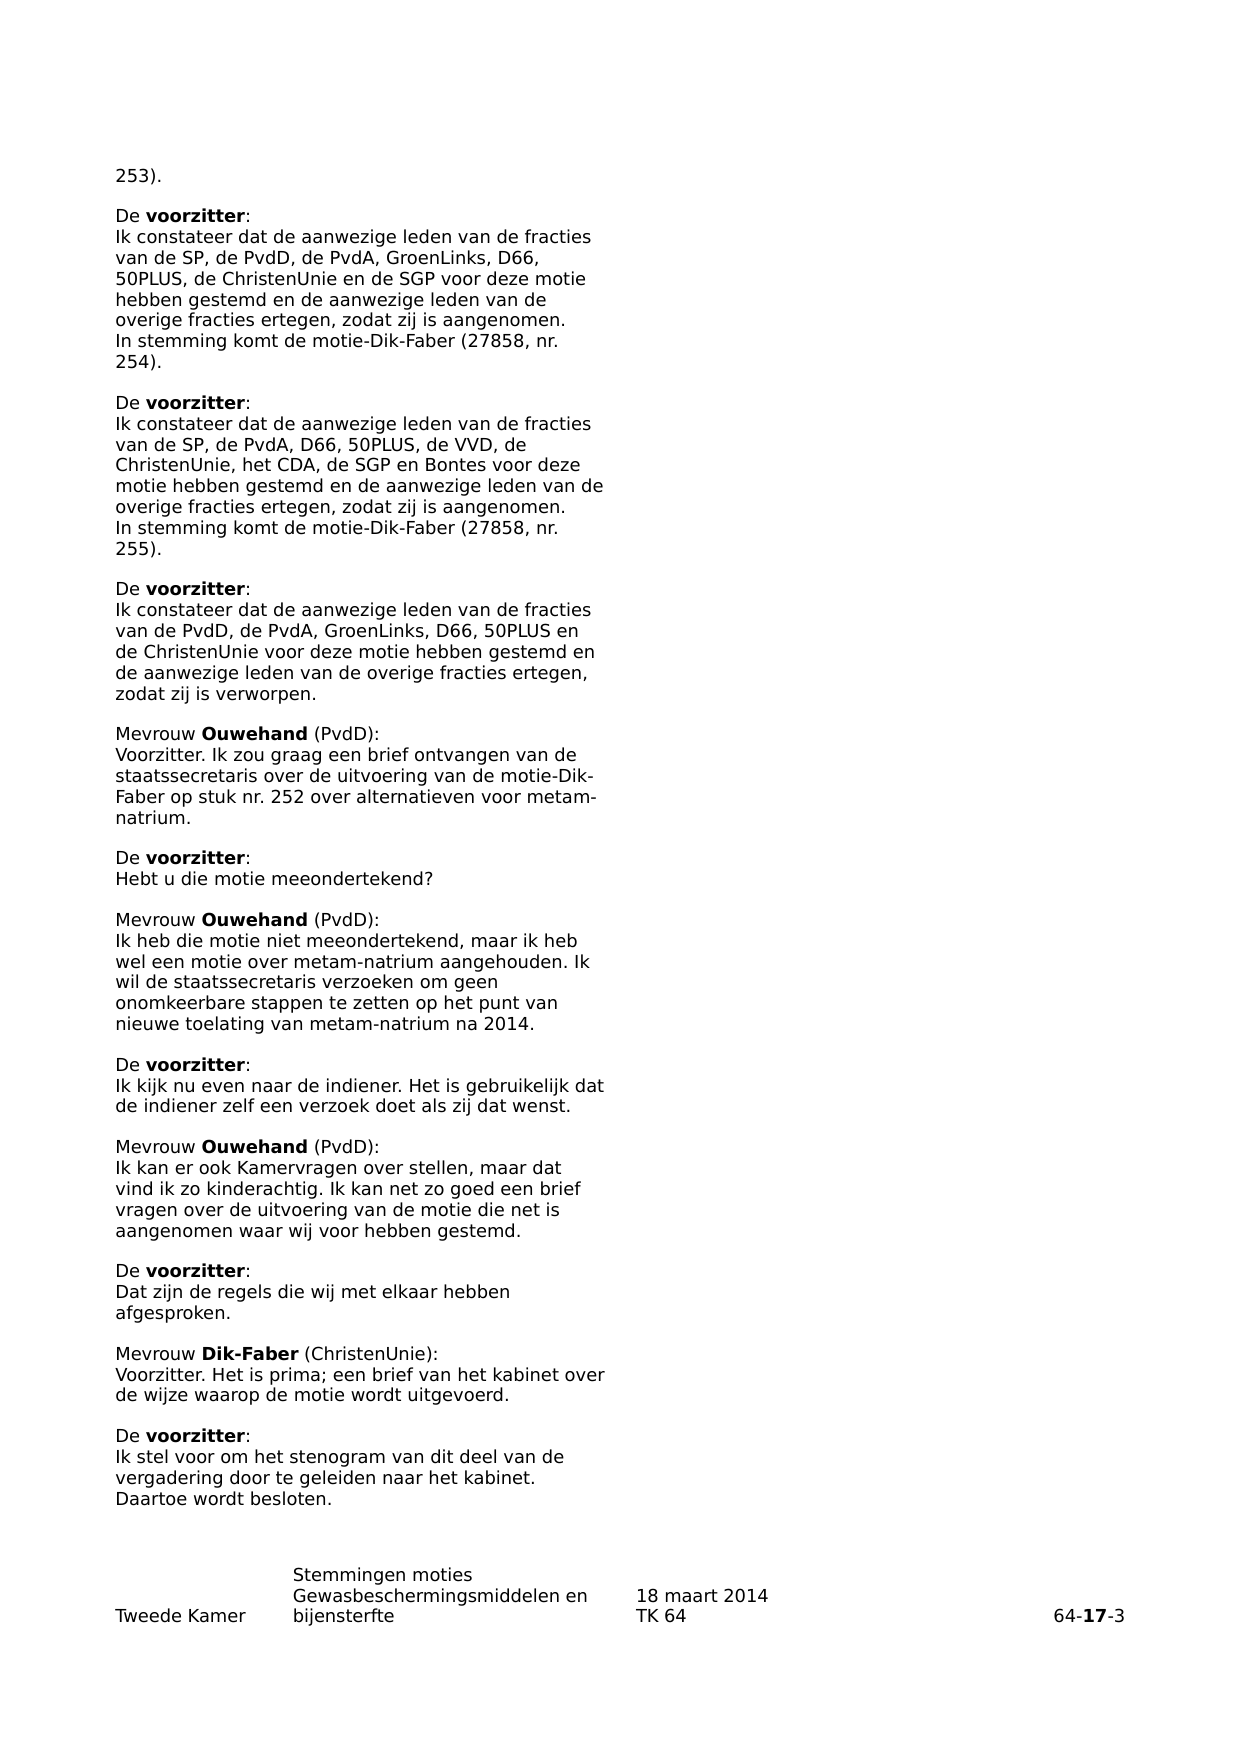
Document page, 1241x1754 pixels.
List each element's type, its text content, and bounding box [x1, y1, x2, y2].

text Mevrouw Dik-Faber (ChristenUnie): [115, 1343, 605, 1364]
text Voorzitter. Ik zou graag een brief ontvangen van de staatssecretaris over de uitvoering van de motie-Dik-Faber op stuk nr. 252 over alternatieven voor metam-natrium. [115, 745, 605, 828]
text Mevrouw Ouwehand (PvdD): [115, 1137, 605, 1158]
text Daartoe wordt besloten. [115, 1488, 605, 1509]
text Dat zijn de regels die wij met elkaar hebben afgesproken. [115, 1282, 605, 1323]
text Hebt u die motie meeondertekend? [115, 869, 605, 890]
text De voorzitter: [115, 1426, 605, 1447]
text Ik heb die motie niet meeondertekend, maar ik heb wel een motie over metam-natrium aangehouden. Ik wil de staatssecretaris verzoeken om geen onomkeerbare stappen te zetten op het punt van nieuwe toelating van metam-natrium na 2014. [115, 931, 605, 1035]
text In stemming komt de motie-Dik-Faber (27858, nr. 254). [115, 331, 605, 373]
text In stemming komt de motie-Dik-Faber (27858, nr. 255). [115, 518, 605, 559]
text De voorzitter: [115, 848, 605, 869]
text Ik stel voor om het stenogram van dit deel van de vergadering door te geleiden naar het kabinet. [115, 1447, 605, 1488]
text De voorzitter: [115, 1261, 605, 1282]
text Mevrouw Ouwehand (PvdD): [115, 910, 605, 931]
text De voorzitter: [115, 579, 605, 600]
text De voorzitter: [115, 393, 605, 413]
text De voorzitter: [115, 1055, 605, 1075]
text Ik kijk nu even naar de indiener. Het is gebruikelijk dat de indiener zelf een verzoek doet als zij dat wenst. [115, 1075, 605, 1117]
text Ik constateer dat de aanwezige leden van de fracties van de SP, de PvdA, D66, 50PLUS, de VVD, de ChristenUnie, het CDA, de SGP en Bontes voor deze motie hebben gestemd en de aanwezige leden van de overige fracties ertegen, zodat zij is aangenomen. [115, 413, 605, 518]
text Ik kan er ook Kamervragen over stellen, maar dat vind ik zo kinderachtig. Ik kan net zo goed een brief vragen over de uitvoering van de motie die net is aangenomen waar wij voor hebben gestemd. [115, 1158, 605, 1241]
text 253). [115, 165, 605, 186]
text De voorzitter: [115, 206, 605, 227]
text Mevrouw Ouwehand (PvdD): [115, 724, 605, 745]
text Voorzitter. Het is prima; een brief van het kabinet over de wijze waarop de motie wordt uitgevoerd. [115, 1364, 605, 1406]
text Ik constateer dat de aanwezige leden van de fracties van de PvdD, de PvdA, GroenLinks, D66, 50PLUS en de ChristenUnie voor deze motie hebben gestemd en de aanwezige leden van de overige fracties ertegen, zodat zij is verworpen. [115, 600, 605, 704]
text Ik constateer dat de aanwezige leden van de fracties van de SP, de PvdD, de PvdA, GroenLinks, D66, 50PLUS, de ChristenUnie en de SGP voor deze motie hebben gestemd en de aanwezige leden van de overige fracties ertegen, zodat zij is aangenomen. [115, 227, 605, 331]
